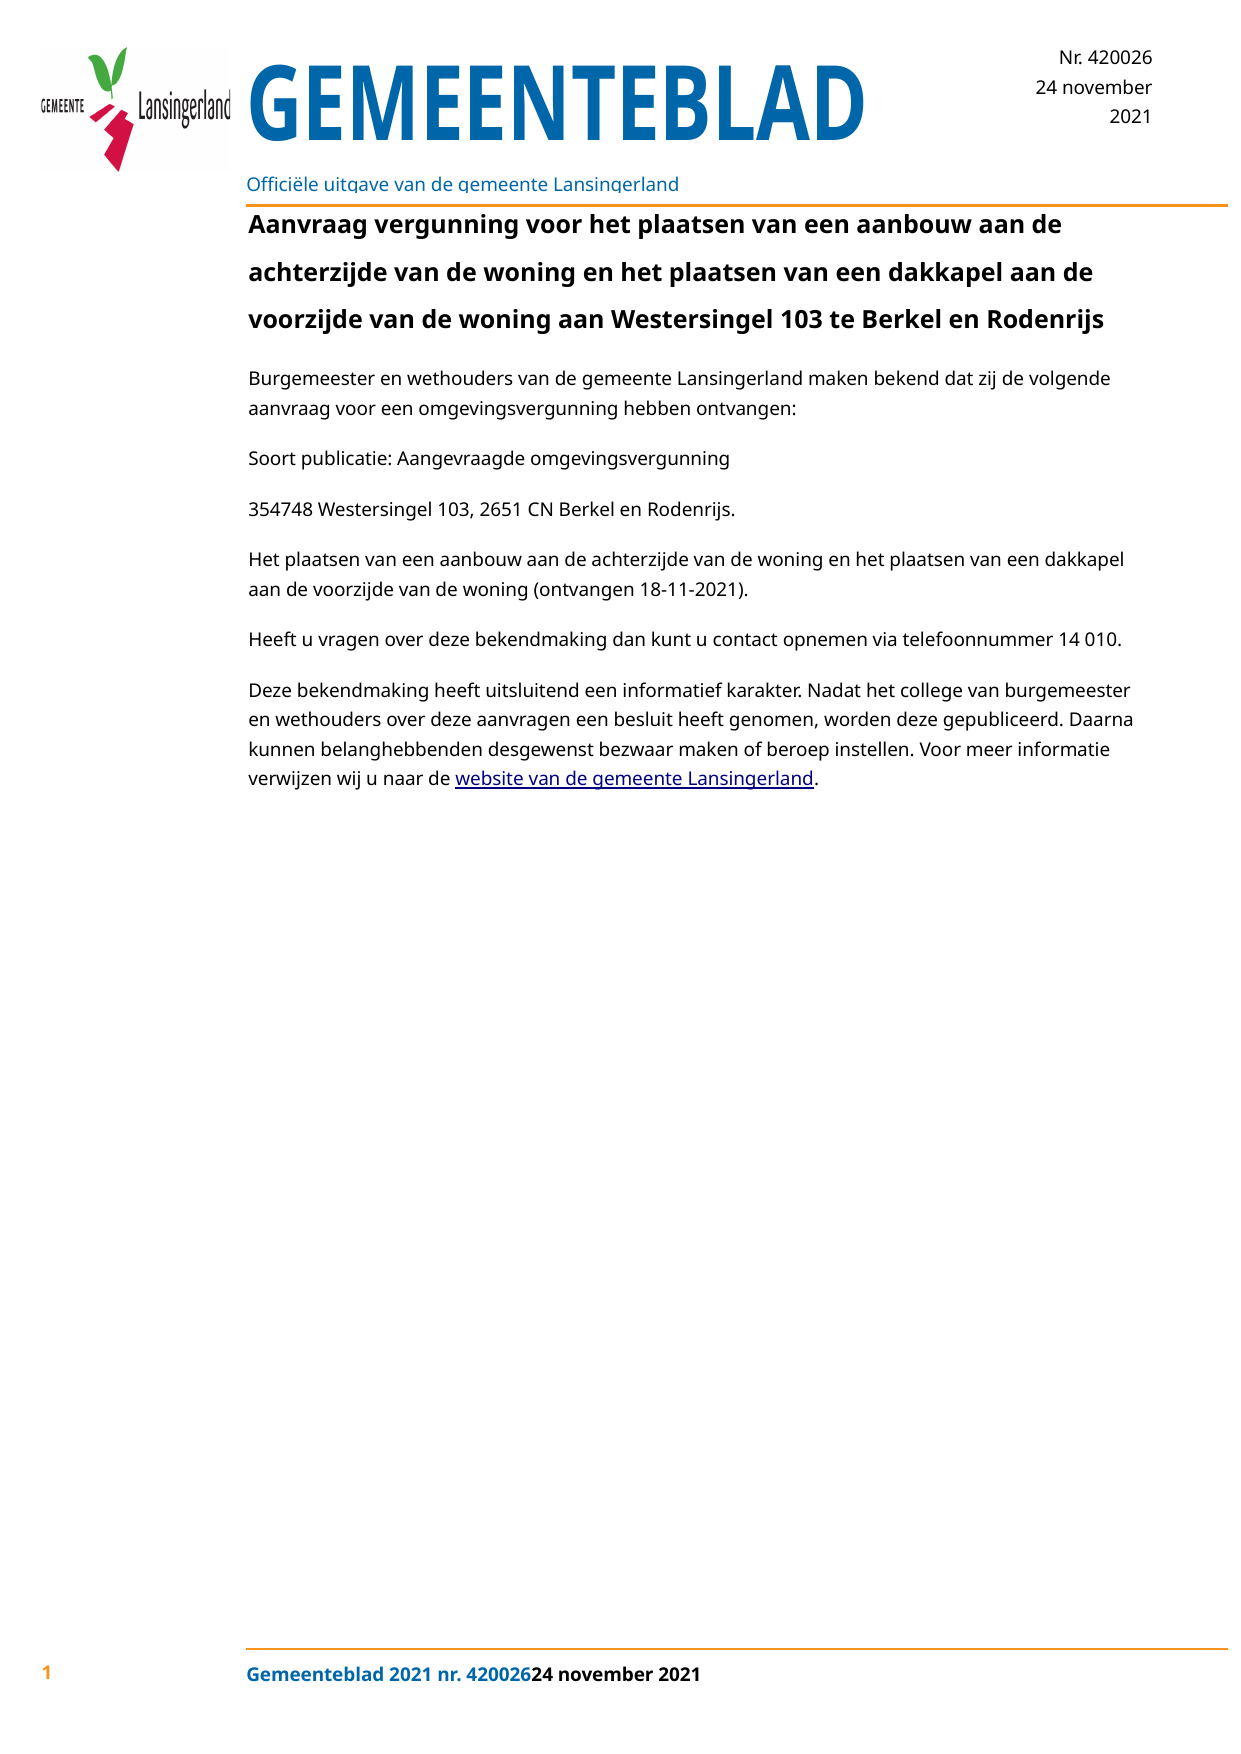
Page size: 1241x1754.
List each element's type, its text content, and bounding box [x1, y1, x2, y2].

text Soort publicatie: Aangevraagde omgevingsvergunning [248, 446, 1152, 471]
text Deze bekendmaking heeft uitsluitend een informatief karakter. Nadat het college van burgemeester en wethouders over deze aanvragen een besluit heeft genomen, worden deze gepubliceerd. Daarna kunnen belanghebbenden desgewenst bezwaar maken of beroep instellen. Voor meer informatie verwijzen wij u naar de website van de gemeente Lansingerland. [248, 677, 1152, 791]
text Heeft u vragen over deze bekendmaking dan kunt u contact opnemen via telefoonnummer 14 010. [248, 626, 1152, 652]
picture [41, 47, 231, 172]
text Het plaatsen van een aanbouw aan de achterzijde van de woning en het plaatsen van een dakkapel aan de voorzijde van de woning (ontvangen 18-11-2021). [248, 546, 1152, 602]
text 354748 Westersingel 103, 2651 CN Berkel en Rodenrijs. [248, 496, 1152, 522]
text Burgemeester en wethouders van de gemeente Lansingerland maken bekend dat zij de volgende aanvraag voor een omgevingsvergunning hebben ontvangen: [248, 366, 1152, 421]
text Aanvraag vergunning voor het plaatsen van een aanbouw aan de achterzijde van de woning en het plaatsen van een dakkapel aan de voorzijde van de woning aan Westersingel 103 te Berkel en Rodenrijs [248, 207, 1152, 336]
